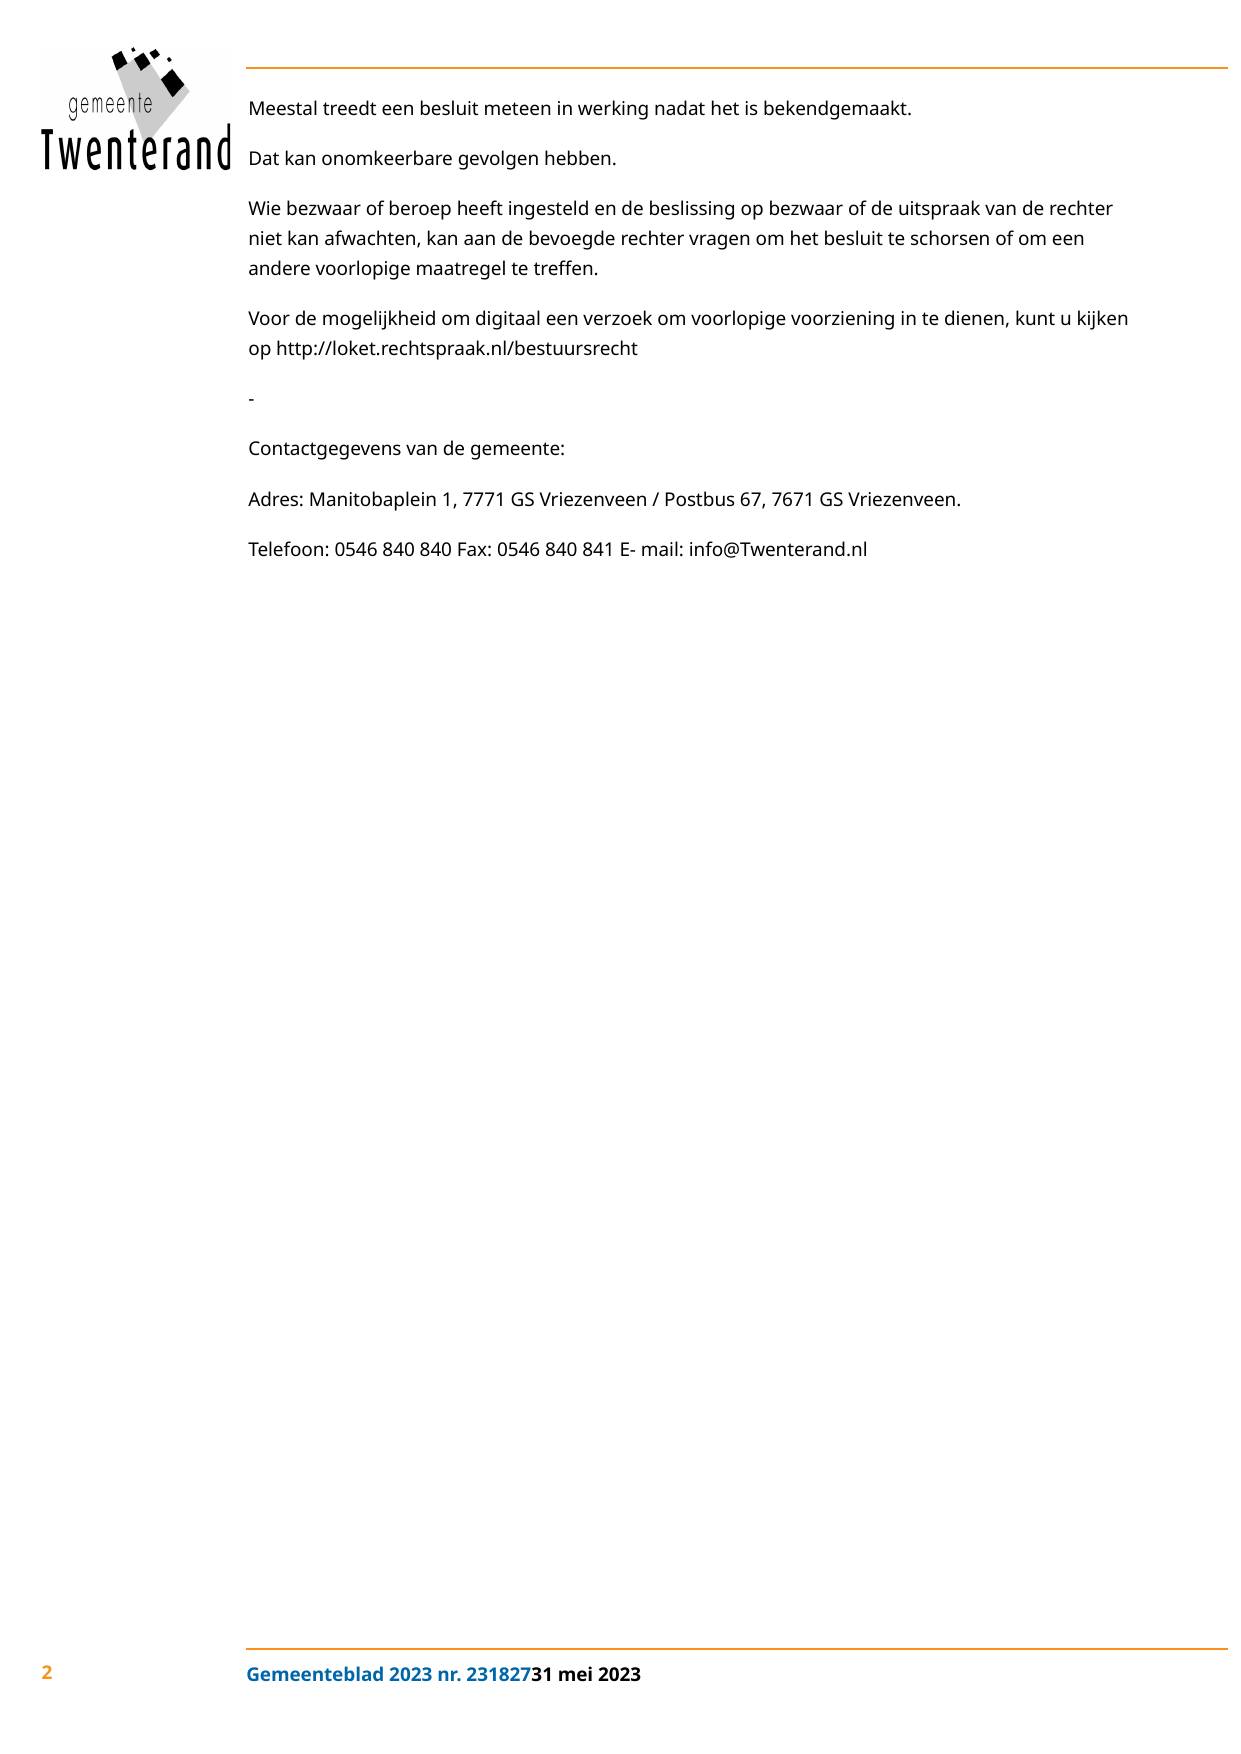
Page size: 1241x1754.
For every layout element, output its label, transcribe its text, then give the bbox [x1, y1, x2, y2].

text - [248, 385, 1152, 411]
text Adres: Manitobaplein 1, 7771 GS Vriezenveen / Postbus 67, 7671 GS Vriezenveen. [248, 486, 1152, 512]
text Telefoon: 0546 840 840 Fax: 0546 840 841 E- mail: info@Twenterand.nl [248, 536, 1152, 562]
text Wie bezwaar of beroep heeft ingesteld en de beslissing op bezwaar of de uitspraak van de rechter niet kan afwachten, kan aan de bevoegde rechter vragen om het besluit te schorsen of om een andere voorlopige maatregel te treffen. [248, 196, 1152, 281]
text Voor de mogelijkheid om digitaal een verzoek om voorlopige voorziening in te dienen, kunt u kijken op http://loket.rechtspraak.nl/bestuursrecht [248, 305, 1152, 361]
text Meestal treedt een besluit meteen in werking nadat het is bekendgemaakt. [248, 95, 1152, 121]
picture [41, 47, 231, 172]
text Contactgegevens van de gemeente: [248, 436, 1152, 461]
text Dat kan onomkeerbare gevolgen hebben. [248, 145, 1152, 171]
